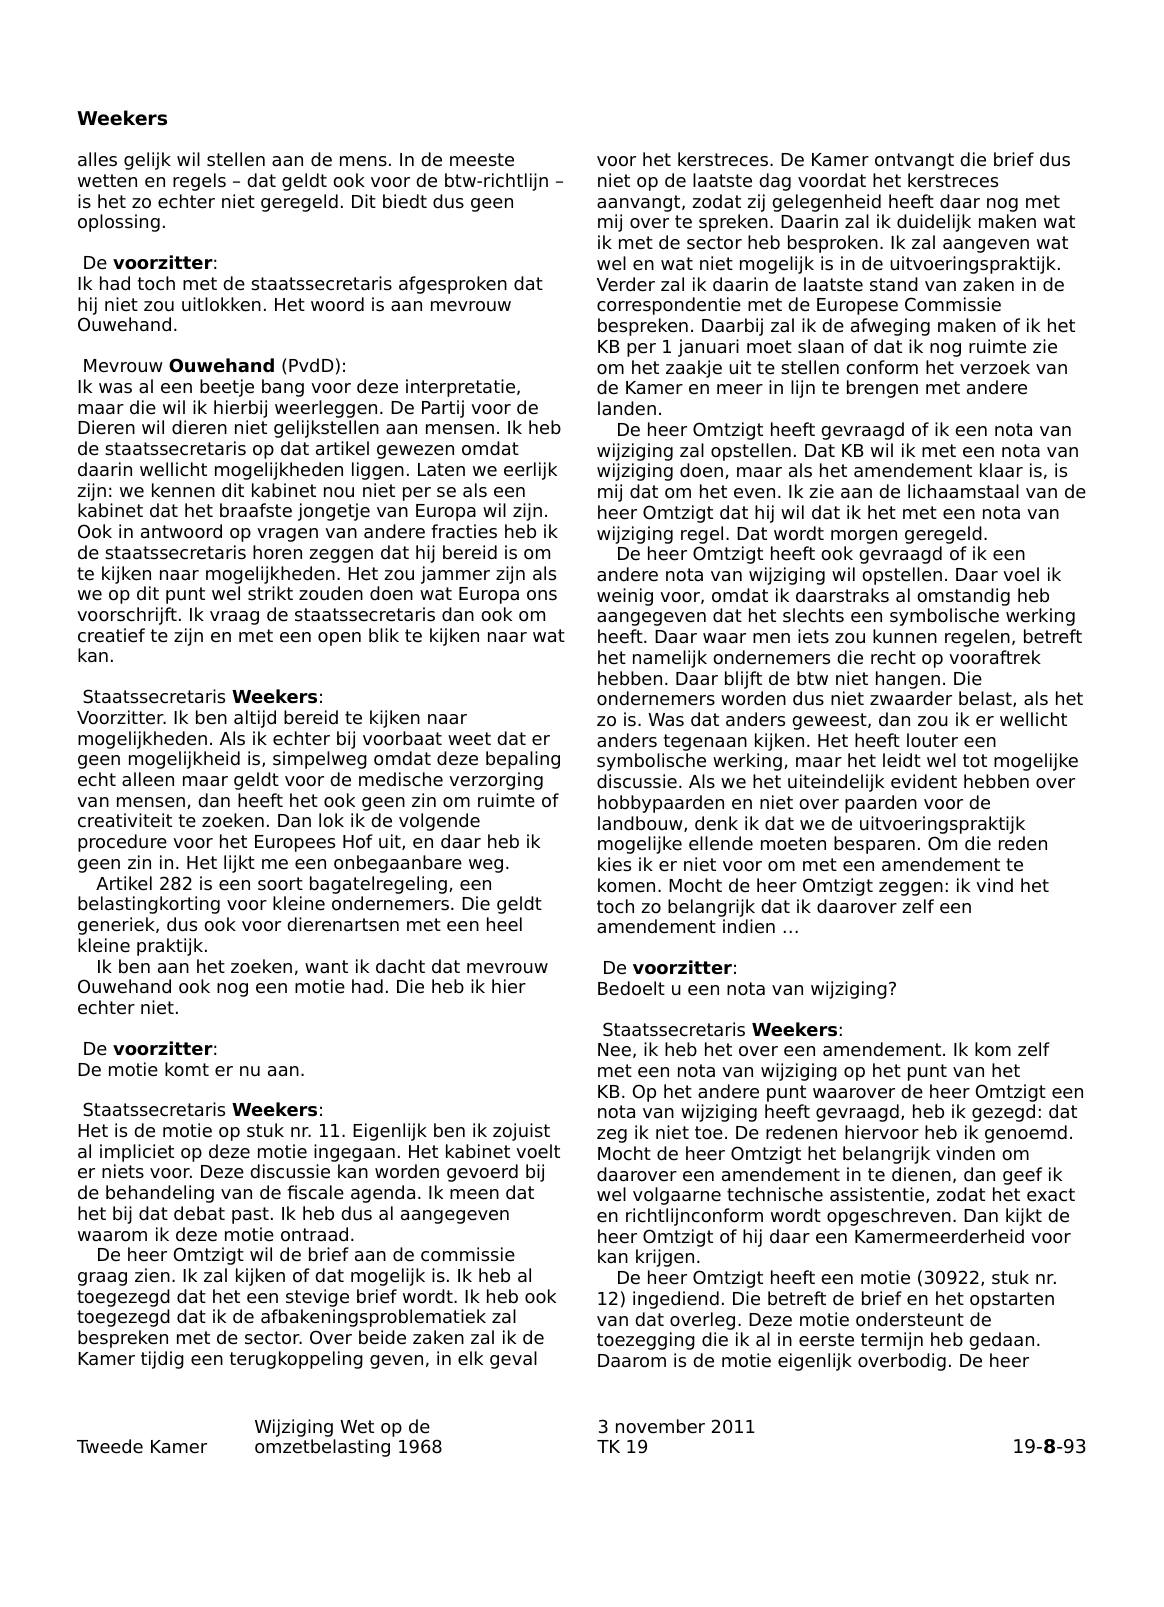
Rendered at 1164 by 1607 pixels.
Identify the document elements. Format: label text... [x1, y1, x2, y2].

text Nee, ik heb het over een amendement. Ik kom zelf met een nota van wijziging op het punt van het KB. Op het andere punt waarover de heer Omtzigt een nota van wijziging heeft gevraagd, heb ik gezegd: dat zeg ik niet toe. De redenen hiervoor heb ik genoemd. Mocht de heer Omtzigt het belangrijk vinden om daarover een amendement in te dienen, dan geef ik wel volgaarne technische assistentie, zodat het exact en richtlijnconform wordt opgeschreven. Dan kijkt de heer Omtzigt of hij daar een Kamermeerderheid voor kan krijgen. [596, 1040, 1087, 1268]
text Staatssecretaris Weekers: [596, 1019, 1087, 1040]
text De voorzitter: [77, 1039, 567, 1059]
text Bedoelt u een nota van wijziging? [596, 979, 1087, 999]
text Het is de motie op stuk nr. 11. Eigenlijk ben ik zojuist al impliciet op deze motie ingegaan. Het kabinet voelt er niets voor. Deze discussie kan worden gevoerd bij de behandeling van de fiscale agenda. Ik meen dat het bij dat debat past. Ik heb dus al aangegeven waarom ik deze motie ontraad. [77, 1121, 567, 1245]
text De voorzitter: [596, 958, 1087, 979]
text De heer Omtzigt heeft een motie (30922, stuk nr. 12) ingediend. Die betreft de brief en het opstarten van dat overleg. Deze motie ondersteunt de toezegging die ik al in eerste termijn heb gedaan. Daarom is de motie eigenlijk overbodig. De heer [596, 1268, 1087, 1372]
text De voorzitter: [77, 253, 567, 274]
text De heer Omtzigt heeft ook gevraagd of ik een andere nota van wijziging wil opstellen. Daar voel ik weinig voor, omdat ik daarstraks al omstandig heb aangegeven dat het slechts een symbolische werking heeft. Daar waar men iets zou kunnen regelen, betreft het namelijk ondernemers die recht op vooraftrek hebben. Daar blijft de btw niet hangen. Die ondernemers worden dus niet zwaarder belast, als het zo is. Was dat anders geweest, dan zou ik er wellicht anders tegenaan kijken. Het heeft louter een symbolische werking, maar het leidt wel tot mogelijke discussie. Als we het uiteindelijk evident hebben over hobbypaarden en niet over paarden voor de landbouw, denk ik dat we de uitvoeringspraktijk mogelijke ellende moeten besparen. Om die reden kies ik er niet voor om met een amendement te komen. Mocht de heer Omtzigt zeggen: ik vind het toch zo belangrijk dat ik daarover zelf een amendement indien … [596, 544, 1087, 938]
text De motie komt er nu aan. [77, 1059, 567, 1080]
text De heer Omtzigt wil de brief aan de commissie graag zien. Ik zal kijken of dat mogelijk is. Ik heb al toegezegd dat het een stevige brief wordt. Ik heb ook toegezegd dat ik de afbakeningsproblematiek zal bespreken met de sector. Over beide zaken zal ik de Kamer tijdig een terugkoppeling geven, in elk geval [77, 1245, 567, 1369]
text Voorzitter. Ik ben altijd bereid te kijken naar mogelijkheden. Als ik echter bij voorbaat weet dat er geen mogelijkheid is, simpelweg omdat deze bepaling echt alleen maar geldt voor de medische verzorging van mensen, dan heeft het ook geen zin om ruimte of creativiteit te zoeken. Dan lok ik de volgende procedure voor het Europees Hof uit, en daar heb ik geen zin in. Het lijkt me een onbegaanbare weg. [77, 708, 567, 873]
text Artikel 282 is een soort bagatelregeling, een belastingkorting voor kleine ondernemers. Die geldt generiek, dus ook voor dierenartsen met een heel kleine praktijk. [77, 873, 567, 956]
text Ik ben aan het zoeken, want ik dacht dat mevrouw Ouwehand ook nog een motie had. Die heb ik hier echter niet. [77, 956, 567, 1019]
text Staatssecretaris Weekers: [77, 687, 567, 708]
text Staatssecretaris Weekers: [77, 1100, 567, 1121]
text Ik was al een beetje bang voor deze interpretatie, maar die wil ik hierbij weerleggen. De Partij voor de Dieren wil dieren niet gelijkstellen aan mensen. Ik heb de staatssecretaris op dat artikel gewezen omdat daarin wellicht mogelijkheden liggen. Laten we eerlijk zijn: we kennen dit kabinet nou niet per se als een kabinet dat het braafste jongetje van Europa wil zijn. Ook in antwoord op vragen van andere fracties heb ik de staatssecretaris horen zeggen dat hij bereid is om te kijken naar mogelijkheden. Het zou jammer zijn als we op dit punt wel strikt zouden doen wat Europa ons voorschrijft. Ik vraag de staatssecretaris dan ook om creatief te zijn en met een open blik te kijken naar wat kan. [77, 377, 567, 667]
text alles gelijk wil stellen aan de mens. In de meeste wetten en regels – dat geldt ook voor de btw-richtlijn – is het zo echter niet geregeld. Dit biedt dus geen oplossing. [77, 150, 567, 233]
text Mevrouw Ouwehand (PvdD): [77, 356, 567, 377]
text Ik had toch met de staatssecretaris afgesproken dat hij niet zou uitlokken. Het woord is aan mevrouw Ouwehand. [77, 274, 567, 336]
text De heer Omtzigt heeft gevraagd of ik een nota van wijziging zal opstellen. Dat KB wil ik met een nota van wijziging doen, maar als het amendement klaar is, is mij dat om het even. Ik zie aan de lichaamstaal van de heer Omtzigt dat hij wil dat ik het met een nota van wijziging regel. Dat wordt morgen geregeld. [596, 420, 1087, 544]
text voor het kerstreces. De Kamer ontvangt die brief dus niet op de laatste dag voordat het kerstreces aanvangt, zodat zij gelegenheid heeft daar nog met mij over te spreken. Daarin zal ik duidelijk maken wat ik met de sector heb besproken. Ik zal aangeven wat wel en wat niet mogelijk is in de uitvoeringspraktijk. Verder zal ik daarin de laatste stand van zaken in de correspondentie met de Europese Commissie bespreken. Daarbij zal ik de afweging maken of ik het KB per 1 januari moet slaan of dat ik nog ruimte zie om het zaakje uit te stellen conform het verzoek van de Kamer en meer in lijn te brengen met andere landen. [596, 150, 1087, 420]
